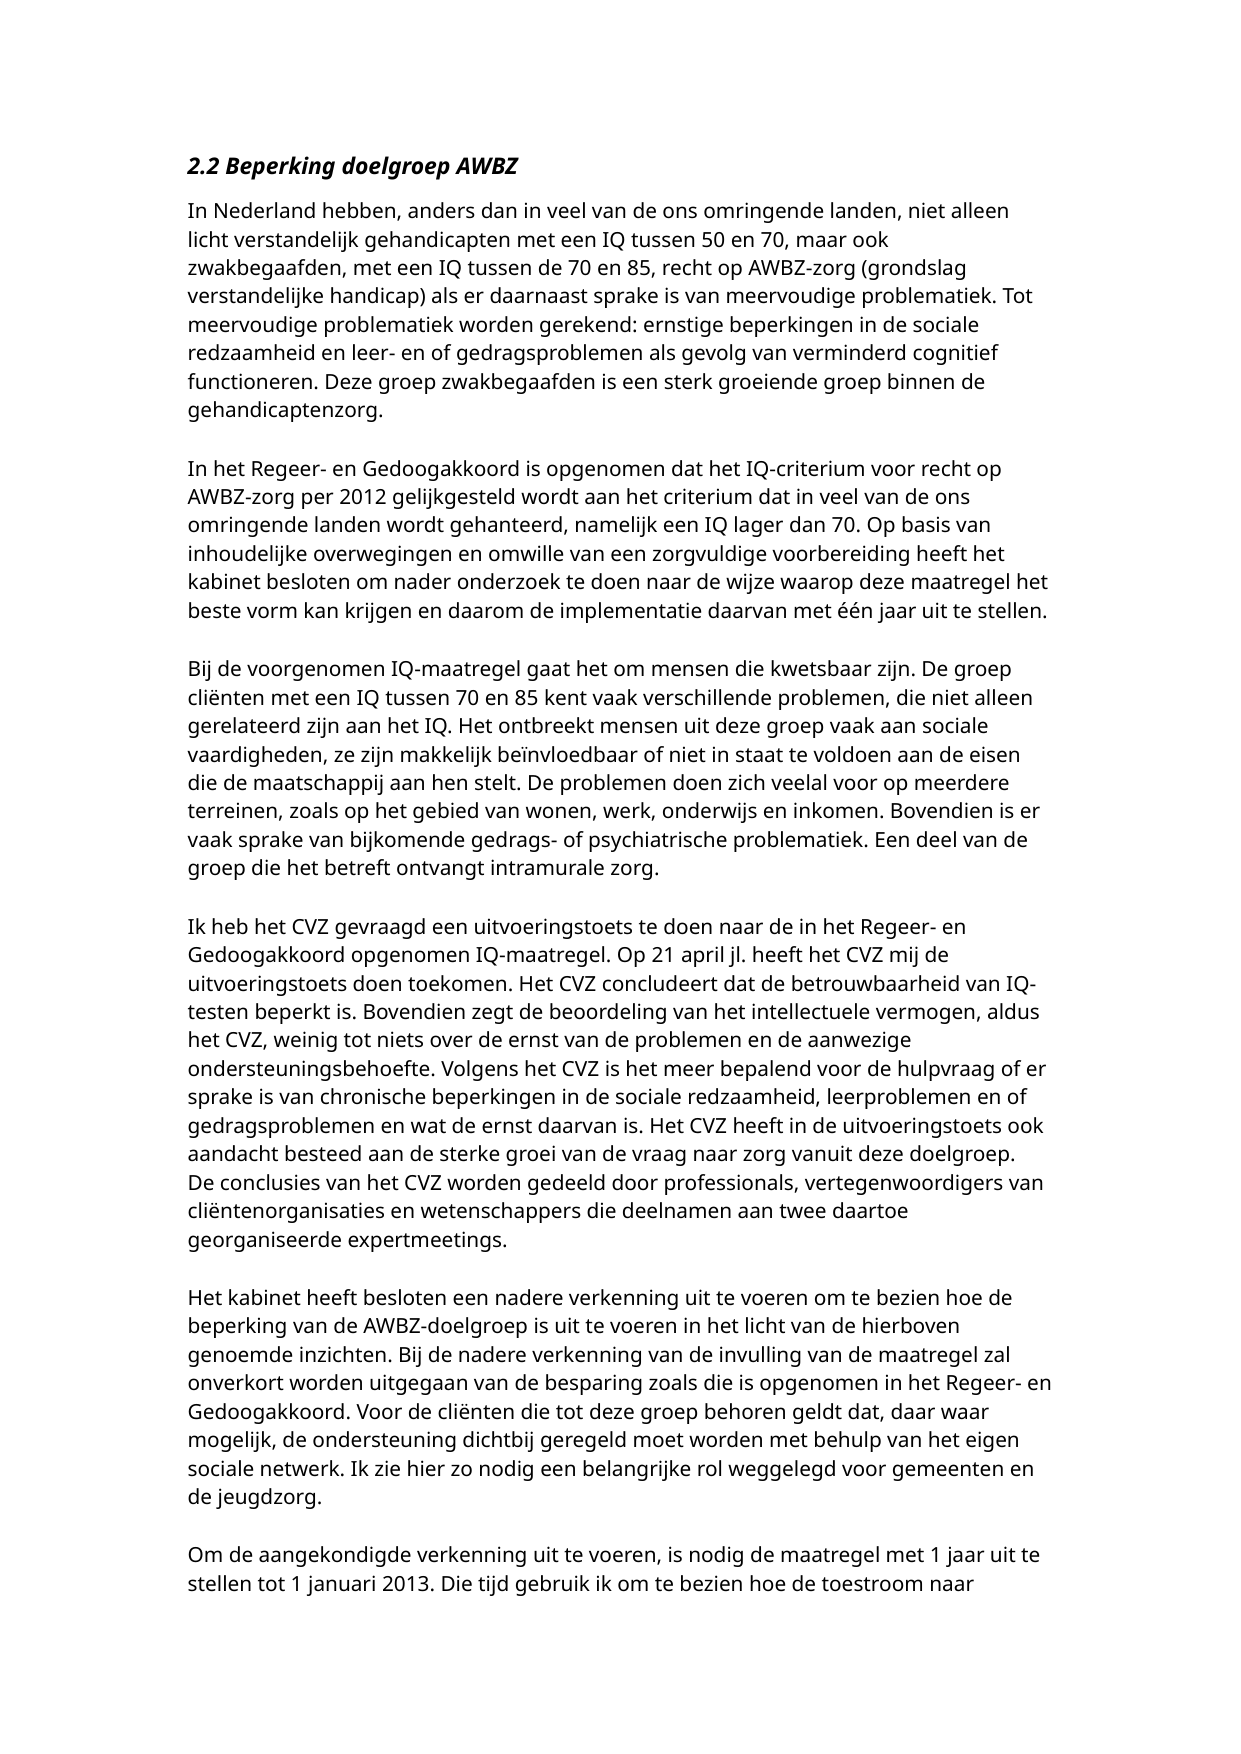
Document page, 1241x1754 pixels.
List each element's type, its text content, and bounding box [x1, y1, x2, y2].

text Het kabinet heeft besloten een nadere verkenning uit te voeren om te bezien hoe de beperking van de AWBZ-doelgroep is uit te voeren in het licht van de hierboven genoemde inzichten. Bij de nadere verkenning van de invulling van de maatregel zal onverkort worden uitgegaan van de besparing zoals die is opgenomen in het Regeer- en Gedoogakkoord. Voor de cliënten die tot deze groep behoren geldt dat, daar waar mogelijk, de ondersteuning dichtbij geregeld moet worden met behulp van het eigen sociale netwerk. Ik zie hier zo nodig een belangrijke rol weggelegd voor gemeenten en de jeugdzorg. [187, 1283, 1053, 1511]
text In Nederland hebben, anders dan in veel van de ons omringende landen, niet alleen licht verstandelijk gehandicapten met een IQ tussen 50 en 70, maar ook zwakbegaafden, met een IQ tussen de 70 en 85, recht op AWBZ-zorg (grondslag verstandelijke handicap) als er daarnaast sprake is van meervoudige problematiek. Tot meervoudige problematiek worden gerekend: ernstige beperkingen in de sociale redzaamheid en leer- en of gedragsproblemen als gevolg van verminderd cognitief functioneren. Deze groep zwakbegaafden is een sterk groeiende groep binnen de gehandicaptenzorg. [187, 196, 1053, 424]
text In het Regeer- en Gedoogakkoord is opgenomen dat het IQ-criterium voor recht op AWBZ-zorg per 2012 gelijkgesteld wordt aan het criterium dat in veel van de ons omringende landen wordt gehanteerd, namelijk een IQ lager dan 70. Op basis van inhoudelijke overwegingen en omwille van een zorgvuldige voorbereiding heeft het kabinet besloten om nader onderzoek te doen naar de wijze waarop deze maatregel het beste vorm kan krijgen en daarom de implementatie daarvan met één jaar uit te stellen. [187, 454, 1053, 624]
text Ik heb het CVZ gevraagd een uitvoeringstoets te doen naar de in het Regeer- en Gedoogakkoord opgenomen IQ-maatregel. Op 21 april jl. heeft het CVZ mij de uitvoeringstoets doen toekomen. Het CVZ concludeert dat de betrouwbaarheid van IQ-testen beperkt is. Bovendien zegt de beoordeling van het intellectuele vermogen, aldus het CVZ, weinig tot niets over de ernst van de problemen en de aanwezige ondersteuningsbehoefte. Volgens het CVZ is het meer bepalend voor de hulpvraag of er sprake is van chronische beperkingen in de sociale redzaamheid, leerproblemen en of gedragsproblemen en wat de ernst daarvan is. Het CVZ heeft in de uitvoeringstoets ook aandacht besteed aan de sterke groei van de vraag naar zorg vanuit deze doelgroep. [187, 912, 1053, 1168]
text De conclusies van het CVZ worden gedeeld door professionals, vertegenwoordigers van cliëntenorganisaties en wetenschappers die deelnamen aan twee daartoe georganiseerde expertmeetings. [187, 1168, 1053, 1253]
text Om de aangekondigde verkenning uit te voeren, is nodig de maatregel met 1 jaar uit te stellen tot 1 januari 2013. Die tijd gebruik ik om te bezien hoe de toestroom naar [187, 1541, 1053, 1597]
text Bij de voorgenomen IQ-maatregel gaat het om mensen die kwetsbaar zijn. De groep cliënten met een IQ tussen 70 en 85 kent vaak verschillende problemen, die niet alleen gerelateerd zijn aan het IQ. Het ontbreekt mensen uit deze groep vaak aan sociale vaardigheden, ze zijn makkelijk beïnvloedbaar of niet in staat te voldoen aan de eisen die de maatschappij aan hen stelt. De problemen doen zich veelal voor op meerdere terreinen, zoals op het gebied van wonen, werk, onderwijs en inkomen. Bovendien is er vaak sprake van bijkomende gedrags- of psychiatrische problematiek. Een deel van de groep die het betreft ontvangt intramurale zorg. [187, 654, 1053, 882]
subtitle 2.2 Beperking doelgroep AWBZ [187, 150, 1053, 181]
